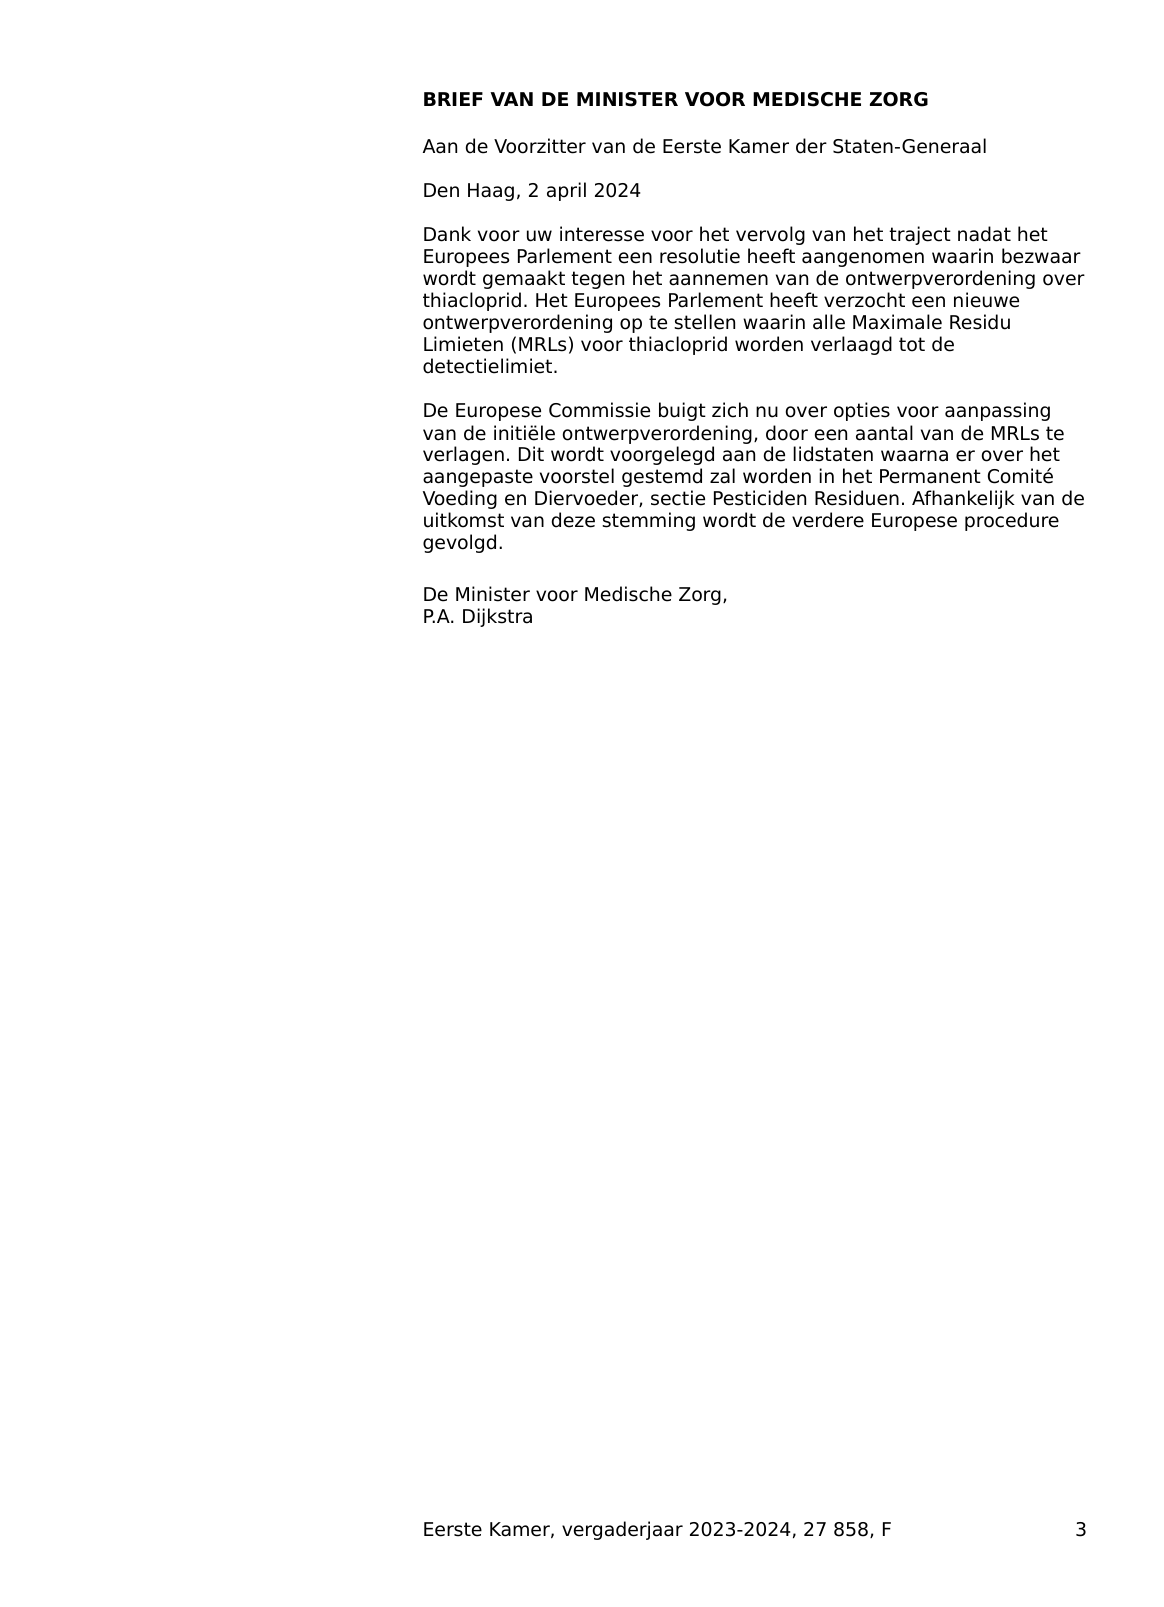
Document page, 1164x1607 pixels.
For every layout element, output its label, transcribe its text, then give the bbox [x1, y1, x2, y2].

text Dank voor uw interesse voor het vervolg van het traject nadat het Europees Parlement een resolutie heeft aangenomen waarin bezwaar wordt gemaakt tegen het aannemen van de ontwerpverordening over thiacloprid. Het Europees Parlement heeft verzocht een nieuwe ontwerpverordening op te stellen waarin alle Maximale Residu Limieten (MRLs) voor thiacloprid worden verlaagd tot de detectielimiet. [422, 224, 1087, 378]
text De Europese Commissie buigt zich nu over opties voor aanpassing van de initiële ontwerpverordening, door een aantal van de MRLs te verlagen. Dit wordt voorgelegd aan de lidstaten waarna er over het aangepaste voorstel gestemd zal worden in het Permanent Comité Voeding en Diervoeder, sectie Pesticiden Residuen. Afhankelijk van de uitkomst van deze stemming wordt de verdere Europese procedure gevolgd. [422, 400, 1087, 554]
subtitle BRIEF VAN DE MINISTER VOOR MEDISCHE ZORG [422, 89, 1087, 111]
text Den Haag, 2 april 2024 [422, 180, 1087, 202]
text Aan de Voorzitter van de Eerste Kamer der Staten-Generaal [422, 136, 1087, 158]
text De Minister voor Medische Zorg, P.A. Dijkstra [422, 584, 1087, 628]
